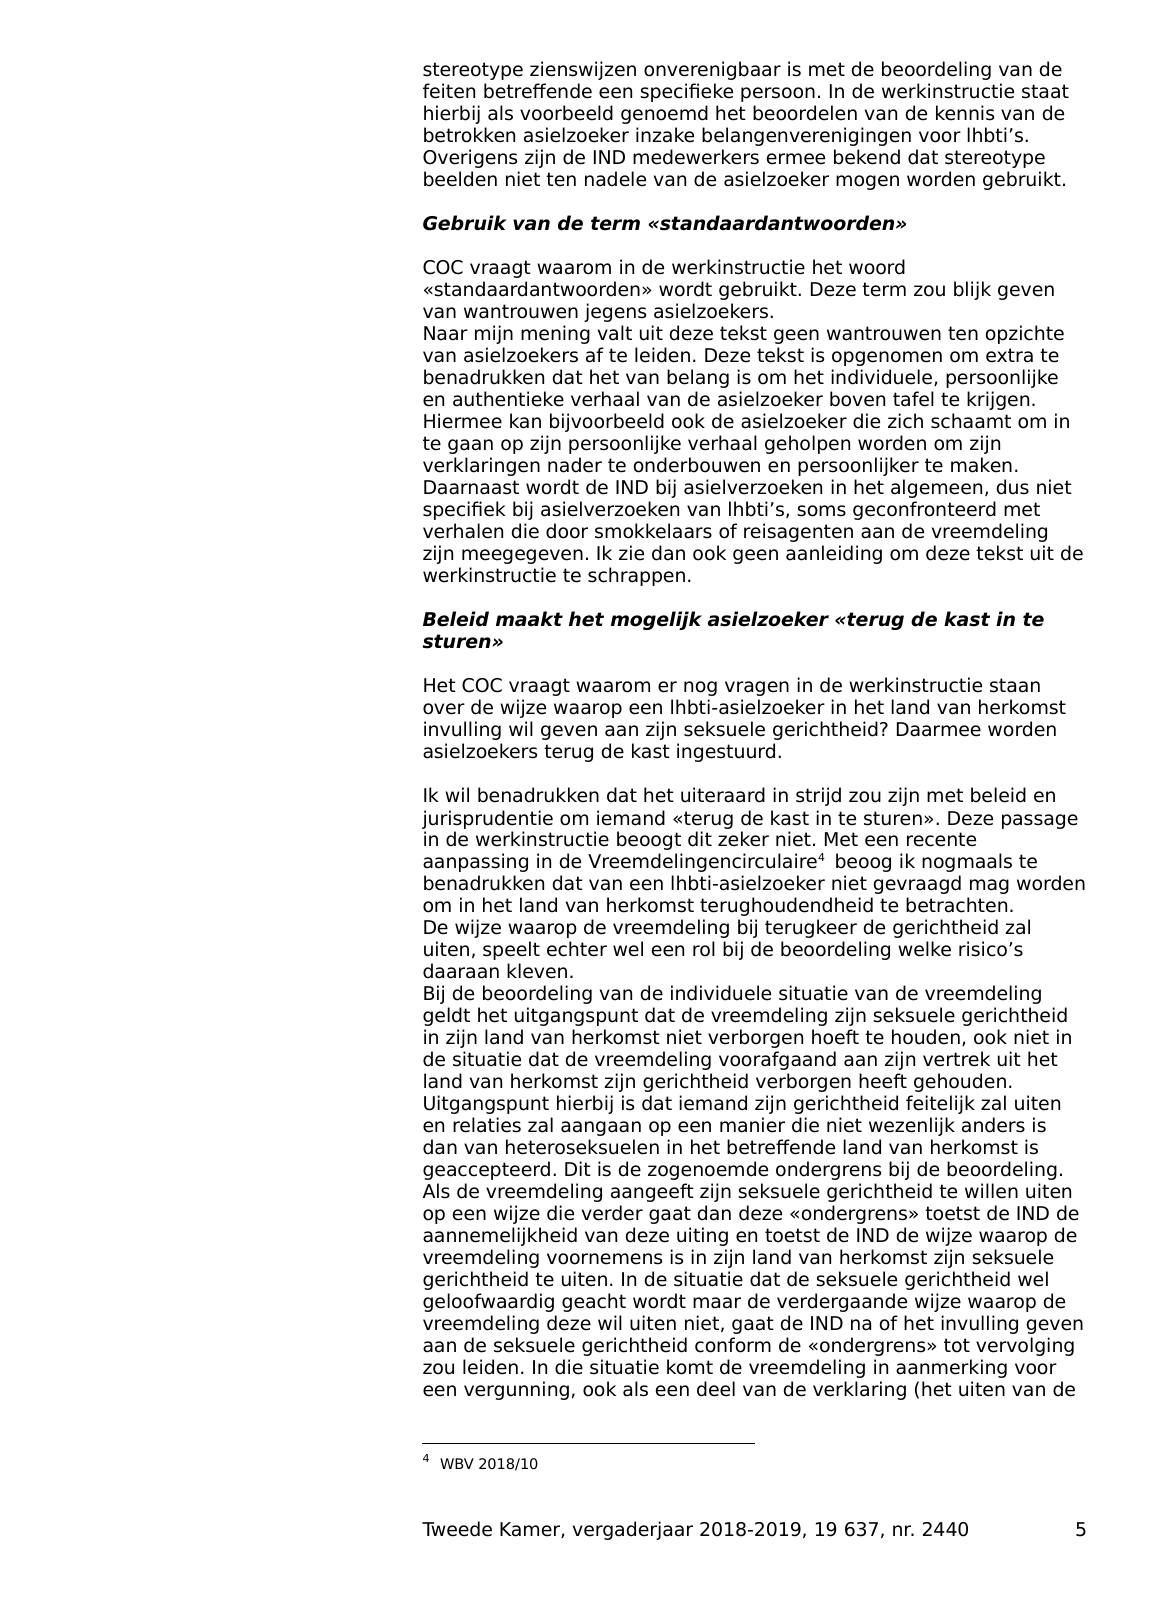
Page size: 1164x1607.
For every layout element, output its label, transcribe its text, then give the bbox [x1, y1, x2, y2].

text Bij de beoordeling van de individuele situatie van de vreemdeling geldt het uitgangspunt dat de vreemdeling zijn seksuele gerichtheid in zijn land van herkomst niet verborgen hoeft te houden, ook niet in de situatie dat de vreemdeling voorafgaand aan zijn vertrek uit het land van herkomst zijn gerichtheid verborgen heeft gehouden. Uitgangspunt hierbij is dat iemand zijn gerichtheid feitelijk zal uiten en relaties zal aangaan op een manier die niet wezenlijk anders is dan van heteroseksuelen in het betreffende land van herkomst is geaccepteerd. Dit is de zogenoemde ondergrens bij de beoordeling. [422, 983, 1087, 1181]
text Het COC vraagt waarom er nog vragen in de werkinstructie staan over de wijze waarop een lhbti-asielzoeker in het land van herkomst invulling wil geven aan zijn seksuele gerichtheid? Daarmee worden asielzoekers terug de kast ingestuurd. [422, 675, 1087, 763]
text Naar mijn mening valt uit deze tekst geen wantrouwen ten opzichte van asielzoekers af te leiden. Deze tekst is opgenomen om extra te benadrukken dat het van belang is om het individuele, persoonlijke en authentieke verhaal van de asielzoeker boven tafel te krijgen. Hiermee kan bijvoorbeeld ook de asielzoeker die zich schaamt om in te gaan op zijn persoonlijke verhaal geholpen worden om zijn verklaringen nader te onderbouwen en persoonlijker te maken. Daarnaast wordt de IND bij asielverzoeken in het algemeen, dus niet specifiek bij asielverzoeken van lhbti’s, soms geconfronteerd met verhalen die door smokkelaars of reisagenten aan de vreemdeling zijn meegegeven. Ik zie dan ook geen aanleiding om deze tekst uit de werkinstructie te schrappen. [422, 323, 1087, 587]
text COC vraagt waarom in de werkinstructie het woord «standaardantwoorden» wordt gebruikt. Deze term zou blijk geven van wantrouwen jegens asielzoekers. [422, 257, 1087, 323]
subtitle Gebruik van de term «standaardantwoorden» [422, 213, 1087, 235]
text Ik wil benadrukken dat het uiteraard in strijd zou zijn met beleid en jurisprudentie om iemand «terug de kast in te sturen». Deze passage in de werkinstructie beoogt dit zeker niet. Met een recente aanpassing in de Vreemdelingencirculaire beoog ik nogmaals te benadrukken dat van een lhbti-asielzoeker niet gevraagd mag worden om in het land van herkomst terughoudendheid te betrachten. [422, 785, 1087, 917]
text WBV 2018/10 [422, 1452, 1087, 1474]
text De wijze waarop de vreemdeling bij terugkeer de gerichtheid zal uiten, speelt echter wel een rol bij de beoordeling welke risico’s daaraan kleven. [422, 917, 1087, 983]
subtitle Beleid maakt het mogelijk asielzoeker «terug de kast in te sturen» [422, 609, 1087, 653]
text stereotype zienswijzen onverenigbaar is met de beoordeling van de feiten betreffende een specifieke persoon. In de werkinstructie staat hierbij als voorbeeld genoemd het beoordelen van de kennis van de betrokken asielzoeker inzake belangenverenigingen voor lhbti’s. Overigens zijn de IND medewerkers ermee bekend dat stereotype beelden niet ten nadele van de asielzoeker mogen worden gebruikt. [422, 59, 1087, 191]
text Als de vreemdeling aangeeft zijn seksuele gerichtheid te willen uiten op een wijze die verder gaat dan deze «ondergrens» toetst de IND de aannemelijkheid van deze uiting en toetst de IND de wijze waarop de vreemdeling voornemens is in zijn land van herkomst zijn seksuele gerichtheid te uiten. In de situatie dat de seksuele gerichtheid wel geloofwaardig geacht wordt maar de verdergaande wijze waarop de vreemdeling deze wil uiten niet, gaat de IND na of het invulling geven aan de seksuele gerichtheid conform de «ondergrens» tot vervolging zou leiden. In die situatie komt de vreemdeling in aanmerking voor een vergunning, ook als een deel van de verklaring (het uiten van de [422, 1181, 1087, 1401]
